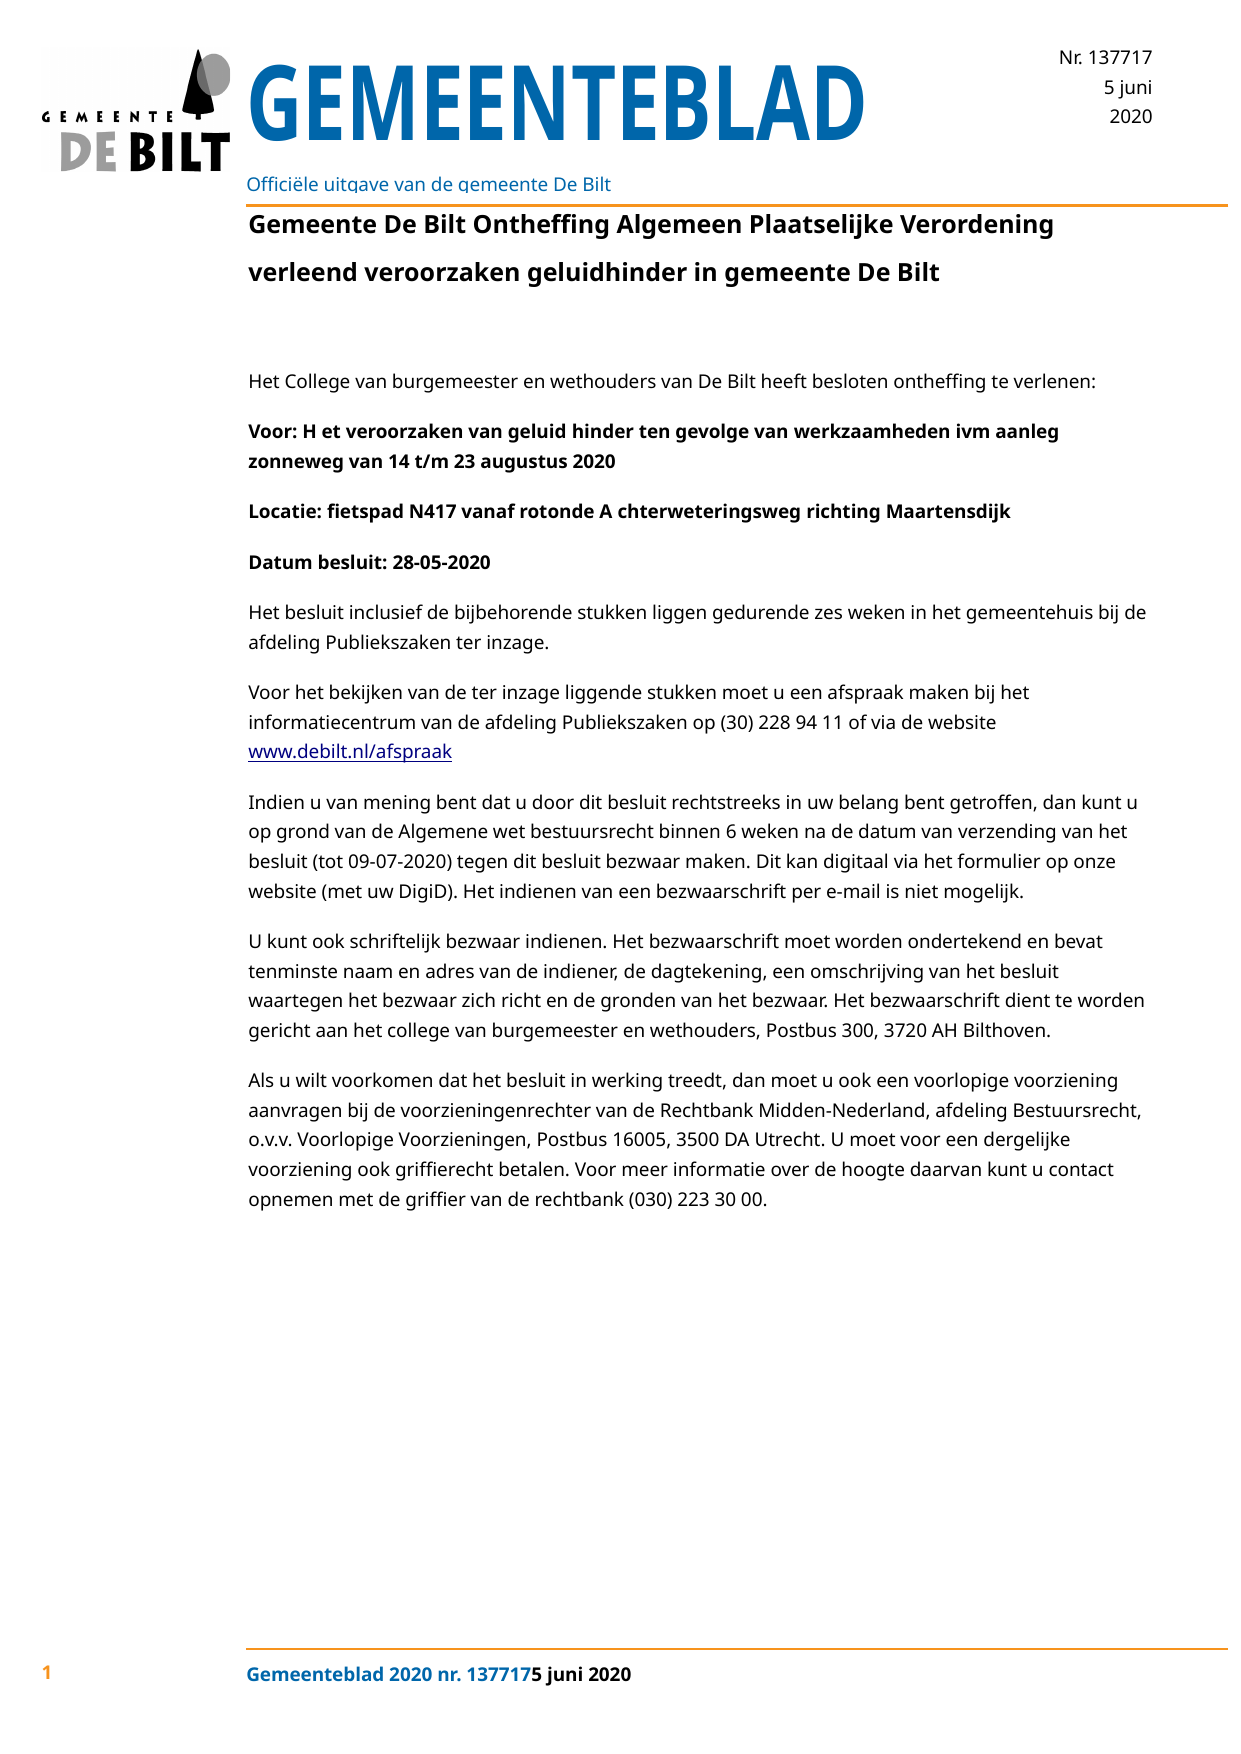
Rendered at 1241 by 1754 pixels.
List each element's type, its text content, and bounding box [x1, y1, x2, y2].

text Het besluit inclusief de bijbehorende stukken liggen gedurende zes weken in het gemeentehuis bij de afdeling Publiekszaken ter inzage. [248, 599, 1152, 655]
text U kunt ook schriftelijk bezwaar indienen. Het bezwaarschrift moet worden ondertekend en bevat tenminste naam en adres van de indiener, de dagtekening, een omschrijving van het besluit waartegen het bezwaar zich richt en de gronden van het bezwaar. Het bezwaarschrift dient te worden gericht aan het college van burgemeester en wethouders, Postbus 300, 3720 AH Bilthoven. [248, 928, 1152, 1043]
text Datum besluit: 28-05-2020 [248, 549, 1152, 575]
text Het College van burgemeester en wethouders van De Bilt heeft besloten ontheffing te verlenen: [248, 368, 1152, 394]
text Voor het bekijken van de ter inzage liggende stukken moet u een afspraak maken bij het informatiecentrum van de afdeling Publiekszaken op (30) 228 94 11 of via de website www.debilt.nl/afspraak [248, 679, 1152, 764]
text Als u wilt voorkomen dat het besluit in werking treedt, dan moet u ook een voorlopige voorziening aanvragen bij de voorzieningenrechter van de Rechtbank Midden-Nederland, afdeling Bestuursrecht, o.v.v. Voorlopige Voorzieningen, Postbus 16005, 3500 DA Utrecht. U moet voor een dergelijke voorziening ook griffierecht betalen. Voor meer informatie over de hoogte daarvan kunt u contact opnemen met de griffier van de rechtbank (030) 223 30 00. [248, 1067, 1152, 1212]
text Locatie: fietspad N417 vanaf rotonde A chterweteringsweg richting Maartensdijk [248, 499, 1152, 524]
picture [41, 47, 231, 172]
text Gemeente De Bilt Ontheffing Algemeen Plaatselijke Verordening verleend veroorzaken geluidhinder in gemeente De Bilt [248, 207, 1152, 288]
text Voor: H et veroorzaken van geluid hinder ten gevolge van werkzaamheden ivm aanleg zonneweg van 14 t/m 23 augustus 2020 [248, 419, 1152, 474]
text Indien u van mening bent dat u door dit besluit rechtstreeks in uw belang bent getroffen, dan kunt u op grond van de Algemene wet bestuursrecht binnen 6 weken na de datum van verzending van het besluit (tot 09-07-2020) tegen dit besluit bezwaar maken. Dit kan digitaal via het formulier op onze website (met uw DigiD). Het indienen van een bezwaarschrift per e-mail is niet mogelijk. [248, 789, 1152, 904]
